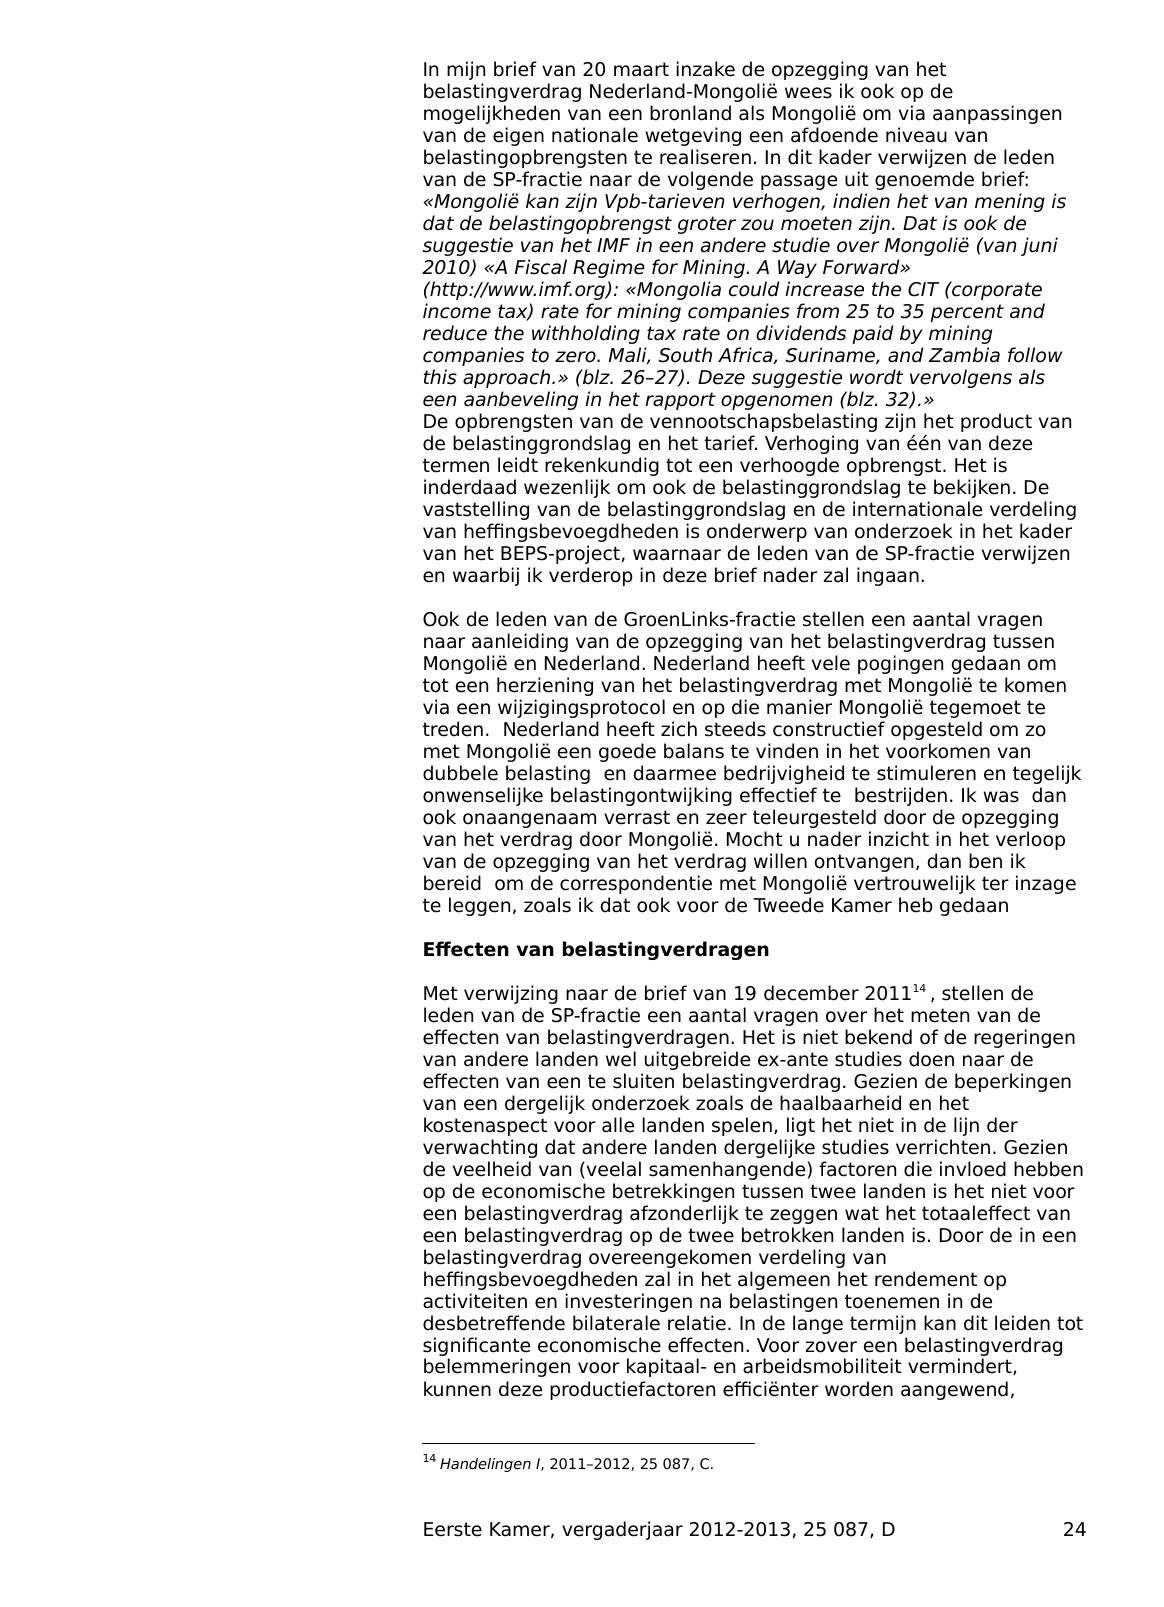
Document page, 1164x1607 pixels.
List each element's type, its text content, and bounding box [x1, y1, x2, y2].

text In mijn brief van 20 maart inzake de opzegging van het belastingverdrag Nederland-Mongolië wees ik ook op de mogelijkheden van een bronland als Mongolië om via aanpassingen van de eigen nationale wetgeving een afdoende niveau van belastingopbrengsten te realiseren. In dit kader verwijzen de leden van de SP-fractie naar de volgende passage uit genoemde brief: [422, 59, 1087, 191]
text Met verwijzing naar de brief van 19 december 2011, stellen de leden van de SP-fractie een aantal vragen over het meten van de effecten van belastingverdragen. Het is niet bekend of de regeringen van andere landen wel uitgebreide ex-ante studies doen naar de effecten van een te sluiten belastingverdrag. Gezien de beperkingen van een dergelijk onderzoek zoals de haalbaarheid en het kostenaspect voor alle landen spelen, ligt het niet in de lijn der verwachting dat andere landen dergelijke studies verrichten. Gezien de veelheid van (veelal samenhangende) factoren die invloed hebben op de economische betrekkingen tussen twee landen is het niet voor een belastingverdrag afzonderlijk te zeggen wat het totaaleffect van een belastingverdrag op de twee betrokken landen is. Door de in een belastingverdrag overeengekomen verdeling van heffingsbevoegdheden zal in het algemeen het rendement op activiteiten en investeringen na belastingen toenemen in de desbetreffende bilaterale relatie. In de lange termijn kan dit leiden tot significante economische effecten. Voor zover een belastingverdrag belemmeringen voor kapitaal- en arbeidsmobiliteit vermindert, kunnen deze productiefactoren efficiënter worden aangewend, [422, 983, 1087, 1400]
subtitle Effecten van belastingverdragen [422, 939, 1087, 961]
text Handelingen I, 2011–2012, 25 087, C. [422, 1452, 1087, 1474]
text «Mongolië kan zijn Vpb-tarieven verhogen, indien het van mening is dat de belastingopbrengst groter zou moeten zijn. Dat is ook de suggestie van het IMF in een andere studie over Mongolië (van juni 2010) «A Fiscal Regime for Mining. A Way Forward» (http://www.imf.org): «Mongolia could increase the CIT (corporate income tax) rate for mining companies from 25 to 35 percent and reduce the withholding tax rate on dividends paid by mining companies to zero. Mali, South Africa, Suriname, and Zambia follow this approach.» (blz. 26–27). Deze suggestie wordt vervolgens als een aanbeveling in het rapport opgenomen (blz. 32).» [422, 191, 1087, 411]
text De opbrengsten van de vennootschapsbelasting zijn het product van de belastinggrondslag en het tarief. Verhoging van één van deze termen leidt rekenkundig tot een verhoogde opbrengst. Het is inderdaad wezenlijk om ook de belastinggrondslag te bekijken. De vaststelling van de belastinggrondslag en de internationale verdeling van heffingsbevoegdheden is onderwerp van onderzoek in het kader van het BEPS-project, waarnaar de leden van de SP-fractie verwijzen en waarbij ik verderop in deze brief nader zal ingaan. [422, 411, 1087, 587]
text Ook de leden van de GroenLinks-fractie stellen een aantal vragen naar aanleiding van de opzegging van het belastingverdrag tussen Mongolië en Nederland. Nederland heeft vele pogingen gedaan om tot een herziening van het belastingverdrag met Mongolië te komen via een wijzigingsprotocol en op die manier Mongolië tegemoet te treden. Nederland heeft zich steeds constructief opgesteld om zo met Mongolië een goede balans te vinden in het voorkomen van dubbele belasting en daarmee bedrijvigheid te stimuleren en tegelijk onwenselijke belastingontwijking effectief te bestrijden. Ik was dan ook onaangenaam verrast en zeer teleurgesteld door de opzegging van het verdrag door Mongolië. Mocht u nader inzicht in het verloop van de opzegging van het verdrag willen ontvangen, dan ben ik bereid om de correspondentie met Mongolië vertrouwelijk ter inzage te leggen, zoals ik dat ook voor de Tweede Kamer heb gedaan [422, 609, 1087, 916]
